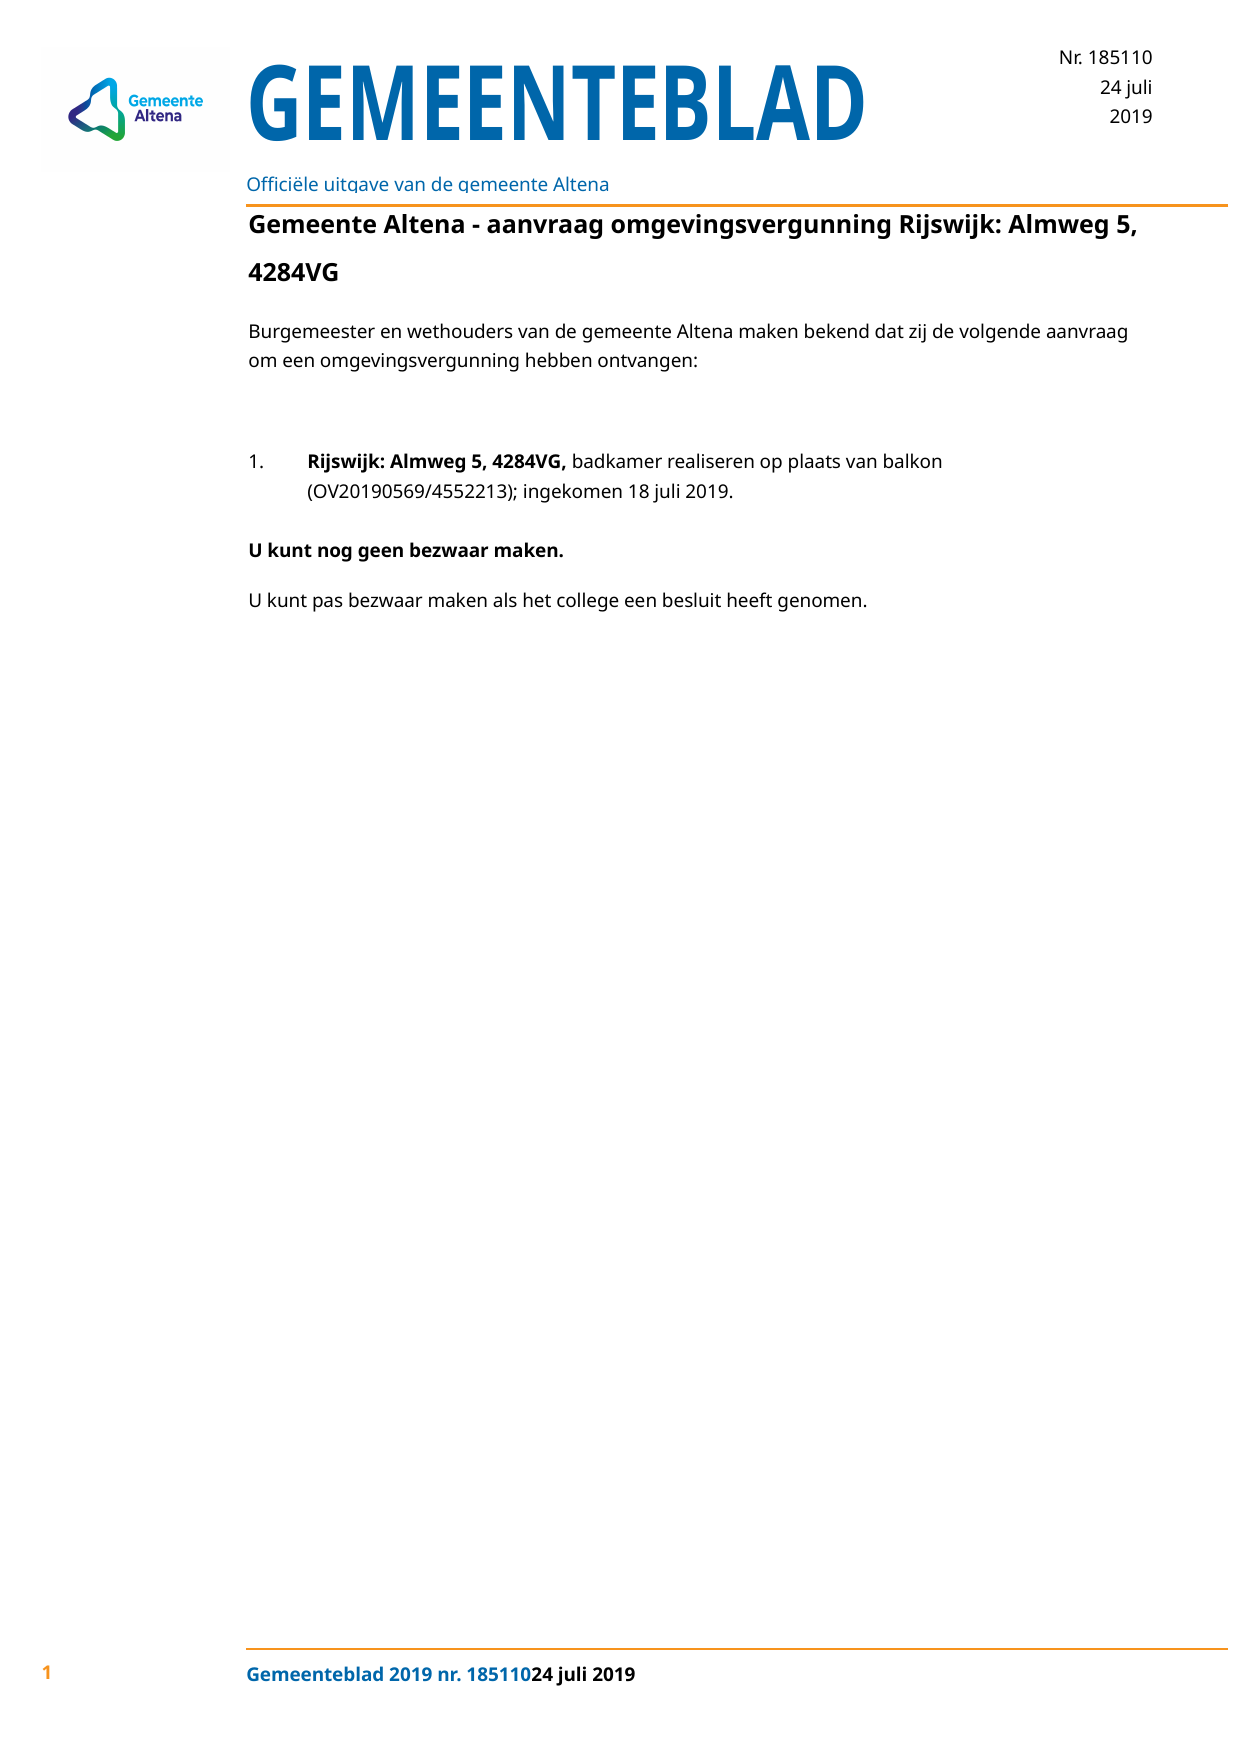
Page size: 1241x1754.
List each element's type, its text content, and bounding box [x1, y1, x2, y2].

text Burgemeester en wethouders van de gemeente Altena maken bekend dat zij de volgende aanvraag om een omgevingsvergunning hebben ontvangen: [248, 318, 1152, 373]
text U kunt pas bezwaar maken als het college een besluit heeft genomen. [248, 587, 1152, 613]
picture [41, 47, 231, 172]
list Rijswijk: Almweg 5, 4284VG, badkamer realiseren op plaats van balkon (OV20190569/4552213); ingekomen 18 juli 2019. [248, 448, 1152, 504]
text U kunt nog geen bezwaar maken. [248, 537, 1152, 563]
text Gemeente Altena - aanvraag omgevingsvergunning Rijswijk: Almweg 5, 4284VG [248, 207, 1152, 288]
